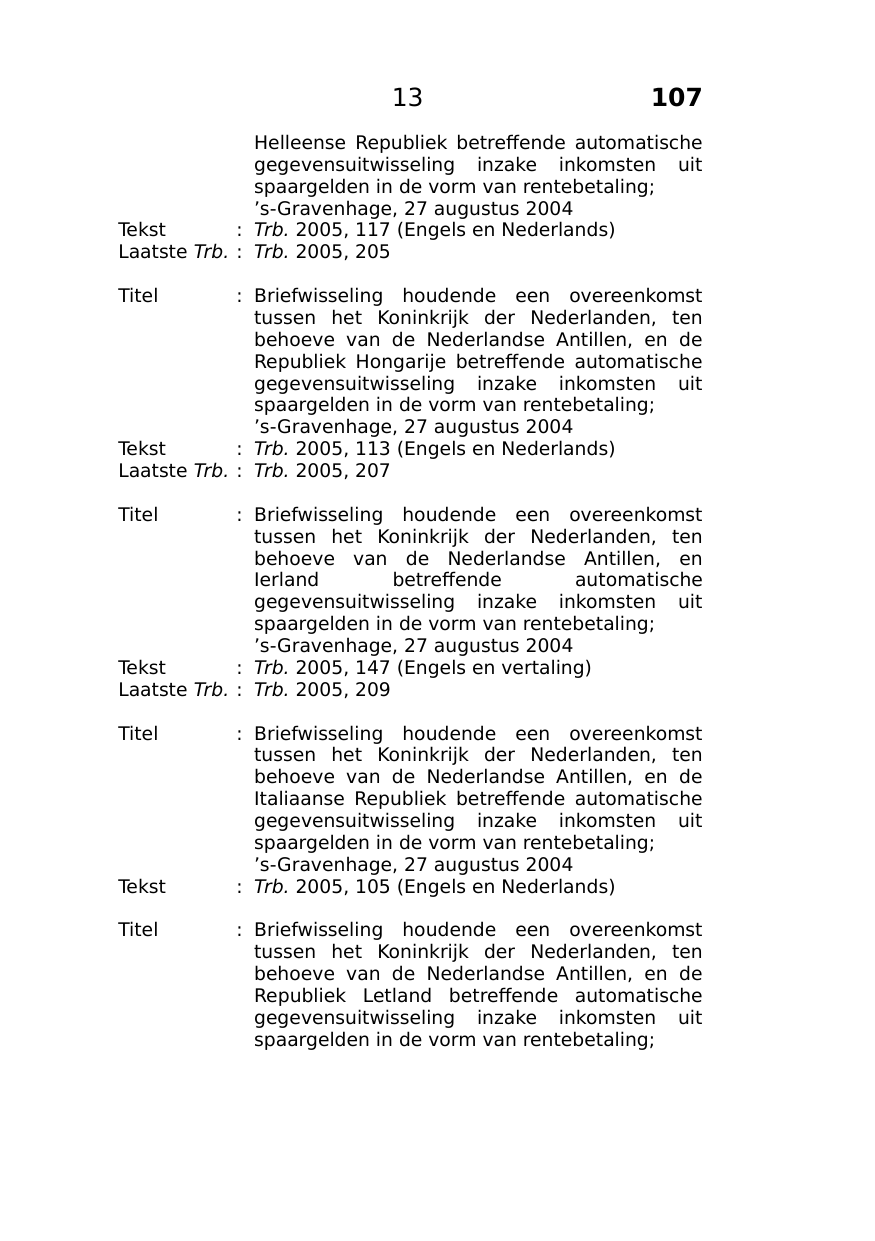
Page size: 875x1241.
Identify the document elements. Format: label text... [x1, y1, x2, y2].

table_cell [236, 898, 254, 919]
table_cell [118, 482, 236, 504]
table_cell Titel [118, 723, 236, 876]
table_cell [236, 132, 254, 219]
table_cell Trb. 2005, 117 (Engels en Nederlands) [254, 219, 703, 241]
table_cell : [236, 438, 254, 460]
table_cell : [236, 919, 254, 1051]
table_cell [236, 482, 254, 504]
table_cell Briefwisseling houdende een overeenkomst tussen het Koninkrijk der Nederlanden, ten behoeve van de Nederlandse Antillen, en Ierland betreffende automatische gegevensuitwisseling inzake inkomsten uit spaargelden in de vorm van rentebetaling; ’s-Gravenhage, 27 augustus 2004 [254, 504, 703, 657]
table_cell Tekst [118, 438, 236, 460]
table_cell Titel [118, 919, 236, 1051]
table_cell Helleense Republiek betreffende automatische gegevensuitwisseling inzake inkomsten uit spaargelden in de vorm van rentebetaling; ’s-Gravenhage, 27 augustus 2004 [254, 132, 703, 219]
table_cell : [236, 285, 254, 438]
table_cell Laatste Trb. [118, 460, 236, 482]
table_cell Trb. 2005, 207 [254, 460, 703, 482]
table_cell Tekst [118, 876, 236, 897]
table_cell Titel [118, 504, 236, 657]
table_cell Trb. 2005, 147 (Engels en vertaling) [254, 657, 703, 679]
table_cell : [236, 679, 254, 701]
table_cell Trb. 2005, 105 (Engels en Nederlands) [254, 876, 703, 897]
table_cell [254, 701, 703, 722]
table_cell [254, 263, 703, 285]
table_cell Briefwisseling houdende een overeenkomst tussen het Koninkrijk der Nederlanden, ten behoeve van de Nederlandse Antillen, en de Italiaanse Republiek betreffende automatische gegevensuitwisseling inzake inkomsten uit spaargelden in de vorm van rentebetaling; ’s-Gravenhage, 27 augustus 2004 [254, 723, 703, 876]
table_cell Briefwisseling houdende een overeenkomst tussen het Koninkrijk der Nederlanden, ten behoeve van de Nederlandse Antillen, en de Republiek Hongarije betreffende automatische gegevensuitwisseling inzake inkomsten uit spaargelden in de vorm van rentebetaling; ’s-Gravenhage, 27 augustus 2004 [254, 285, 703, 438]
table_cell [236, 263, 254, 285]
table_cell Laatste Trb. [118, 679, 236, 701]
table_cell Tekst [118, 657, 236, 679]
table_cell : [236, 723, 254, 876]
table_cell [118, 701, 236, 722]
table_cell : [236, 504, 254, 657]
table_cell Titel [118, 285, 236, 438]
table_cell Trb. 2005, 209 [254, 679, 703, 701]
table_cell Briefwisseling houdende een overeenkomst tussen het Koninkrijk der Nederlanden, ten behoeve van de Nederlandse Antillen, en de Republiek Letland betreffende automatische gegevensuitwisseling inzake inkomsten uit spaargelden in de vorm van rentebetaling; [254, 919, 703, 1051]
table_cell Laatste Trb. [118, 241, 236, 263]
table_cell Trb. 2005, 205 [254, 241, 703, 263]
table_cell [254, 482, 703, 504]
table_cell [254, 898, 703, 919]
table_cell [118, 132, 236, 219]
table_cell : [236, 657, 254, 679]
table_cell Trb. 2005, 113 (Engels en Nederlands) [254, 438, 703, 460]
table_cell [118, 263, 236, 285]
table_cell : [236, 241, 254, 263]
table_cell : [236, 219, 254, 241]
table_cell [236, 701, 254, 722]
table_cell Tekst [118, 219, 236, 241]
table_cell [118, 898, 236, 919]
table_cell : [236, 460, 254, 482]
table_cell : [236, 876, 254, 897]
